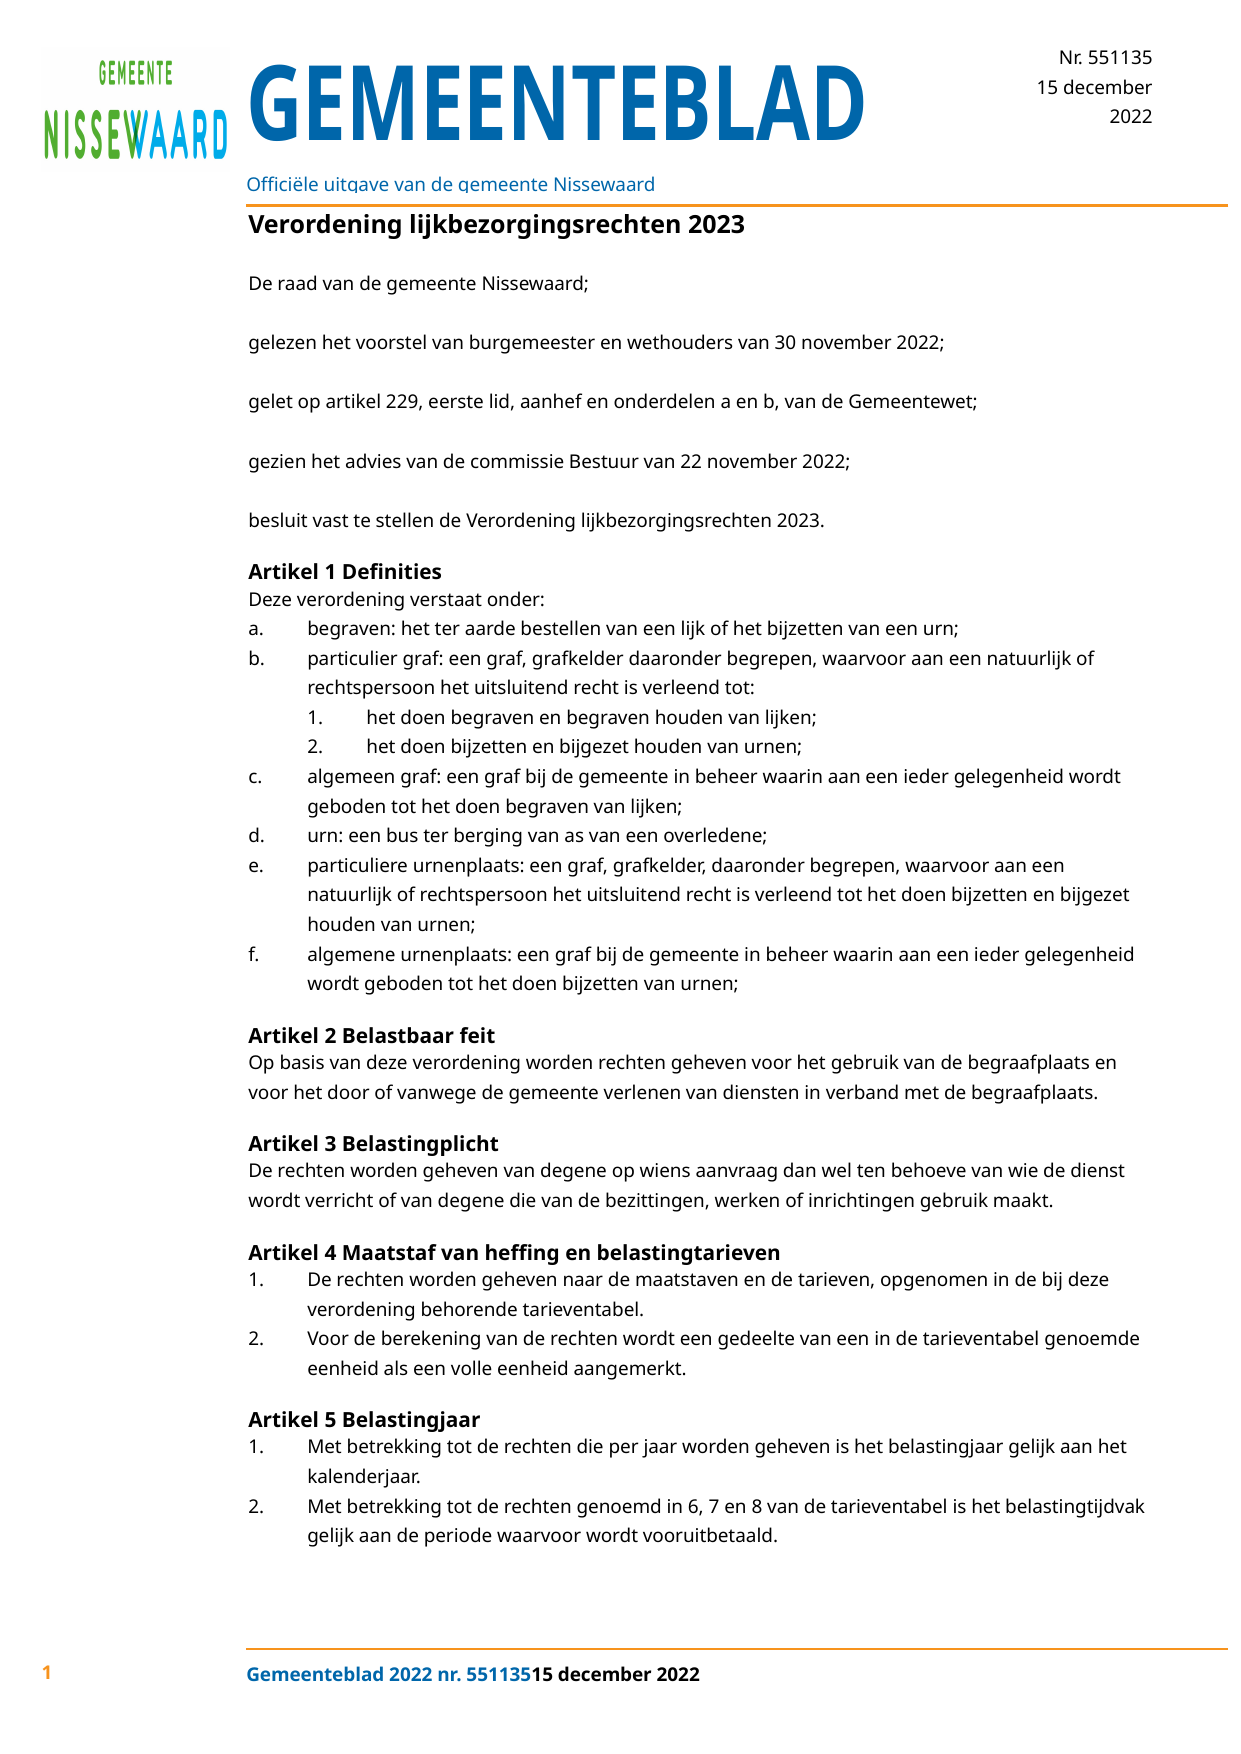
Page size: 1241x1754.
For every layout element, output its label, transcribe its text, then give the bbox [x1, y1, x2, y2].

list urn: een bus ter berging van as van een overledene; [248, 822, 1152, 848]
text besluit vast te stellen de Verordening lijkbezorgingsrechten 2023. [248, 507, 1152, 533]
text Artikel 5 Belastingjaar [248, 1405, 1152, 1434]
text Artikel 2 Belastbaar feit [248, 1021, 1152, 1049]
list De rechten worden geheven naar de maatstaven en de tarieven, opgenomen in de bij deze verordening behorende tarieventabel. [248, 1266, 1152, 1321]
list algemene urnenplaats: een graf bij de gemeente in beheer waarin aan een ieder gelegenheid wordt geboden tot het doen bijzetten van urnen; [248, 941, 1152, 996]
text Op basis van deze verordening worden rechten geheven voor het gebruik van de begraafplaats en voor het door of vanwege de gemeente verlenen van diensten in verband met de begraafplaats. [248, 1049, 1152, 1104]
text De rechten worden geheven van degene op wiens aanvraag dan wel ten behoeve van wie de dienst wordt verricht of van degene die van de bezittingen, werken of inrichtingen gebruik maakt. [248, 1158, 1152, 1213]
list algemeen graf: een graf bij de gemeente in beheer waarin aan een ieder gelegenheid wordt geboden tot het doen begraven van lijken; [248, 763, 1152, 819]
text Verordening lijkbezorgingsrechten 2023 [248, 207, 1152, 241]
text Deze verordening verstaat onder: [248, 586, 1152, 612]
list het doen bijzetten en bijgezet houden van urnen; [307, 734, 1152, 759]
list particulier graf: een graf, grafkelder daaronder begrepen, waarvoor aan een natuurlijk of rechtspersoon het uitsluitend recht is verleend tot: [248, 645, 1152, 700]
text gelet op artikel 229, eerste lid, aanhef en onderdelen a en b, van de Gemeentewet; [248, 389, 1152, 414]
list particuliere urnenplaats: een graf, grafkelder, daaronder begrepen, waarvoor aan een natuurlijk of rechtspersoon het uitsluitend recht is verleend tot het doen bijzetten en bijgezet houden van urnen; [248, 852, 1152, 937]
list Voor de berekening van de rechten wordt een gedeelte van een in de tarieventabel genoemde eenheid als een volle eenheid aangemerkt. [248, 1325, 1152, 1381]
text De raad van de gemeente Nissewaard; [248, 270, 1152, 296]
list Met betrekking tot de rechten die per jaar worden geheven is het belastingjaar gelijk aan het kalenderjaar. [248, 1434, 1152, 1489]
text gelezen het voorstel van burgemeester en wethouders van 30 november 2022; [248, 329, 1152, 355]
text Artikel 4 Maatstaf van heffing en belastingtarieven [248, 1238, 1152, 1266]
text Artikel 3 Belastingplicht [248, 1129, 1152, 1158]
list het doen begraven en begraven houden van lijken; [307, 704, 1152, 730]
text gezien het advies van de commissie Bestuur van 22 november 2022; [248, 448, 1152, 473]
picture [41, 47, 231, 172]
list Met betrekking tot de rechten genoemd in 6, 7 en 8 van de tarieventabel is het belastingtijdvak gelijk aan de periode waarvoor wordt vooruitbetaald. [248, 1493, 1152, 1548]
list begraven: het ter aarde bestellen van een lijk of het bijzetten van een urn; [248, 615, 1152, 641]
text Artikel 1 Definities [248, 557, 1152, 586]
